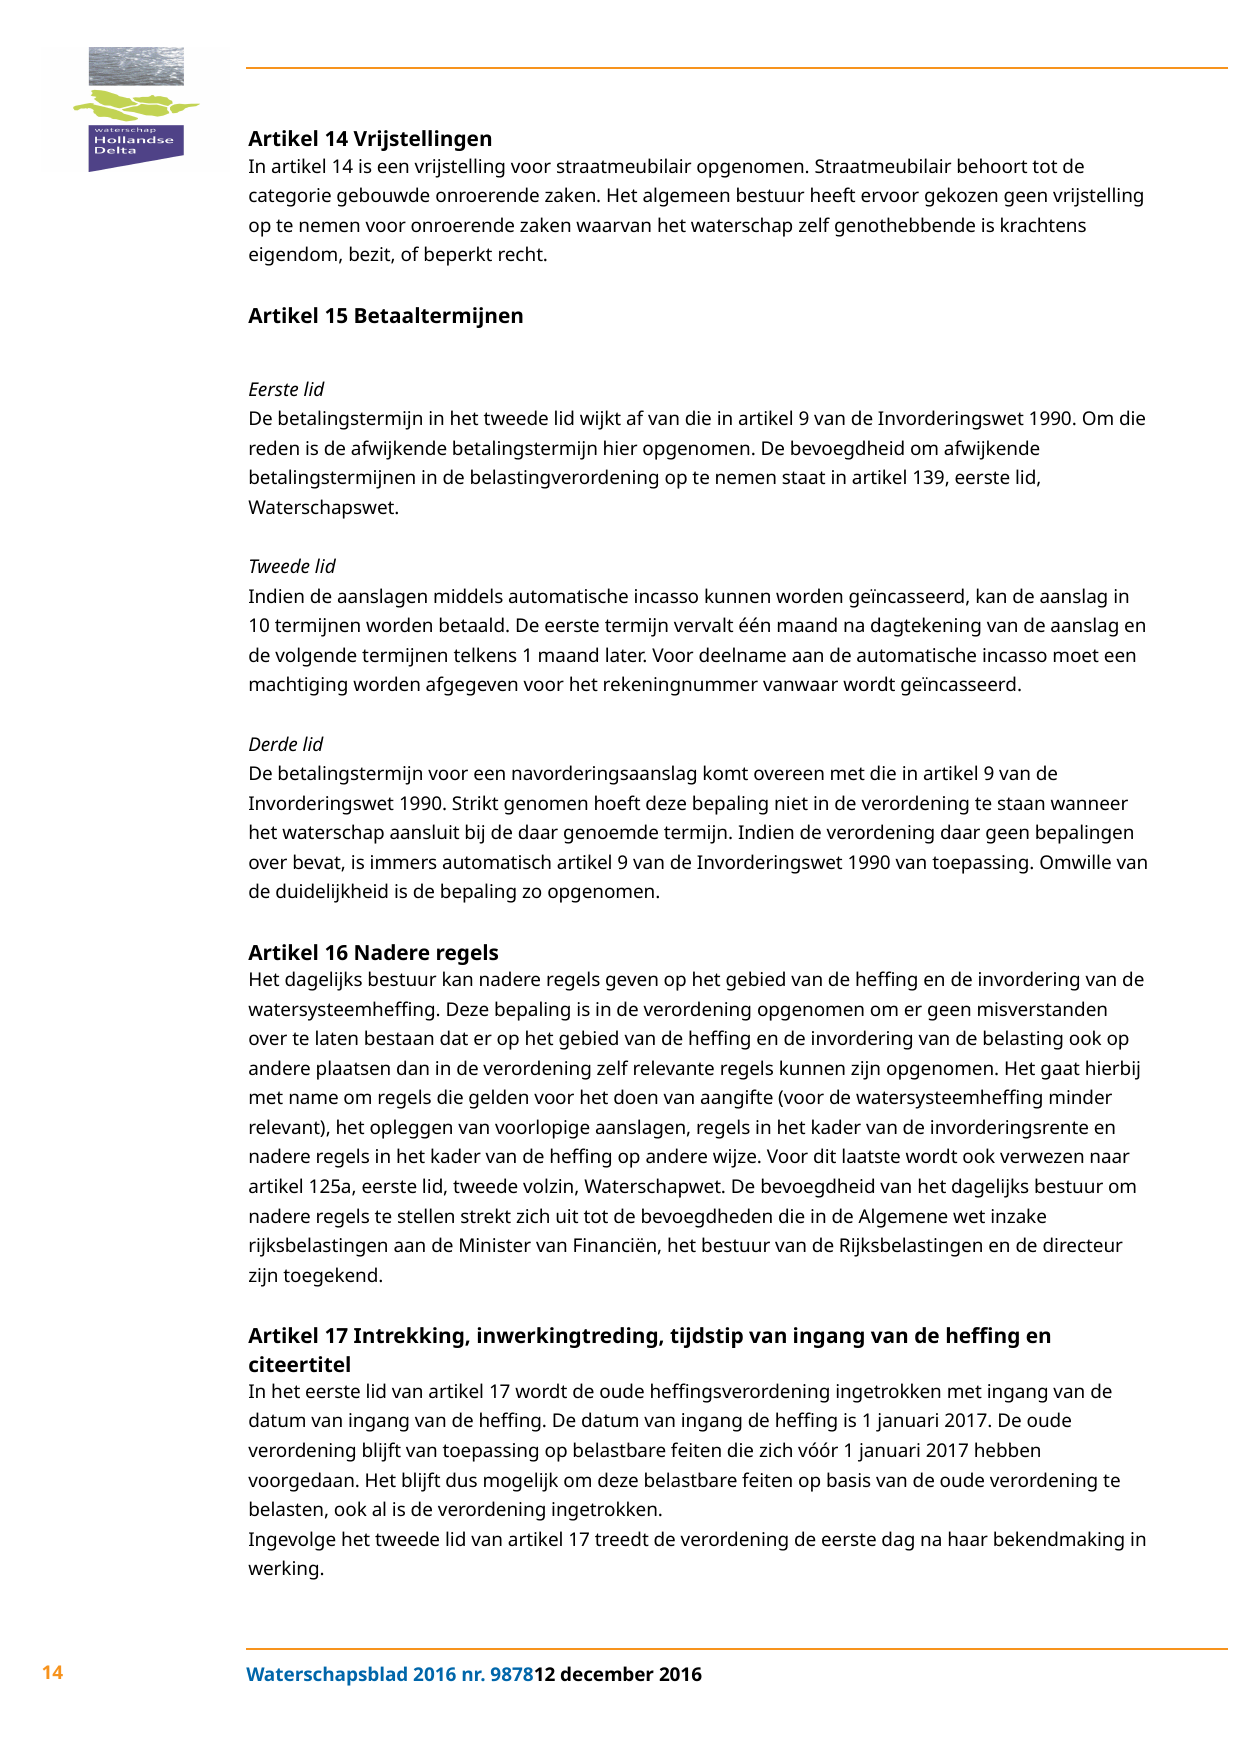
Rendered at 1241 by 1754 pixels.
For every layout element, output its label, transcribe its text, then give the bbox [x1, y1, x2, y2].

text De betalingstermijn voor een navorderingsaanslag komt overeen met die in artikel 9 van de Invorderingswet 1990. Strikt genomen hoeft deze bepaling niet in de verordening te staan wanneer het waterschap aansluit bij de daar genoemde termijn. Indien de verordening daar geen bepalingen over bevat, is immers automatisch artikel 9 van de Invorderingswet 1990 van toepassing. Omwille van de duidelijkheid is de bepaling zo opgenomen. [248, 760, 1152, 904]
text Tweede lid [248, 553, 1152, 579]
text In artikel 14 is een vrijstelling voor straatmeubilair opgenomen. Straatmeubilair behoort tot de categorie gebouwde onroerende zaken. Het algemeen bestuur heeft ervoor gekozen geen vrijstelling op te nemen voor onroerende zaken waarvan het waterschap zelf genothebbende is krachtens eigendom, bezit, of beperkt recht. [248, 153, 1152, 267]
text De betalingstermijn in het tweede lid wijkt af van die in artikel 9 van de Invorderingswet 1990. Om die reden is de afwijkende betalingstermijn hier opgenomen. De bevoegdheid om afwijkende betalingstermijnen in de belastingverordening op te nemen staat in artikel 139, eerste lid, Waterschapswet. [248, 405, 1152, 520]
text Derde lid [248, 731, 1152, 756]
text Eerste lid [248, 376, 1152, 401]
text Artikel 16 Nadere regels [248, 938, 1152, 966]
text Artikel 15 Betaaltermijnen [248, 301, 1152, 329]
text Indien de aanslagen middels automatische incasso kunnen worden geïncasseerd, kan de aanslag in 10 termijnen worden betaald. De eerste termijn vervalt één maand na dagtekening van de aanslag en de volgende termijnen telkens 1 maand later. Voor deelname aan de automatische incasso moet een machtiging worden afgegeven voor het rekeningnummer vanwaar wordt geïncasseerd. [248, 583, 1152, 697]
text Ingevolge het tweede lid van artikel 17 treedt de verordening de eerste dag na haar bekendmaking in werking. [248, 1526, 1152, 1581]
picture [41, 47, 231, 172]
text Het dagelijks bestuur kan nadere regels geven op het gebied van de heffing en de invordering van de watersysteemheffing. Deze bepaling is in de verordening opgenomen om er geen misverstanden over te laten bestaan dat er op het gebied van de heffing en de invordering van de belasting ook op andere plaatsen dan in de verordening zelf relevante regels kunnen zijn opgenomen. Het gaat hierbij met name om regels die gelden voor het doen van aangifte (voor de watersysteemheffing minder relevant), het opleggen van voorlopige aanslagen, regels in het kader van de invorderingsrente en nadere regels in het kader van de heffing op andere wijze. Voor dit laatste wordt ook verwezen naar artikel 125a, eerste lid, tweede volzin, Waterschapwet. De bevoegdheid van het dagelijks bestuur om nadere regels te stellen strekt zich uit tot de bevoegdheden die in de Algemene wet inzake rijksbelastingen aan de Minister van Financiën, het bestuur van de Rijksbelastingen en de directeur zijn toegekend. [248, 966, 1152, 1288]
text Artikel 17 Intrekking, inwerkingtreding, tijdstip van ingang van de heffing en citeertitel [248, 1321, 1152, 1378]
text In het eerste lid van artikel 17 wordt de oude heffingsverordening ingetrokken met ingang van de datum van ingang van de heffing. De datum van ingang de heffing is 1 januari 2017. De oude verordening blijft van toepassing op belastbare feiten die zich vóór 1 januari 2017 hebben voorgedaan. Het blijft dus mogelijk om deze belastbare feiten op basis van de oude verordening te belasten, ook al is de verordening ingetrokken. [248, 1378, 1152, 1522]
text Artikel 14 Vrijstellingen [248, 124, 1152, 153]
